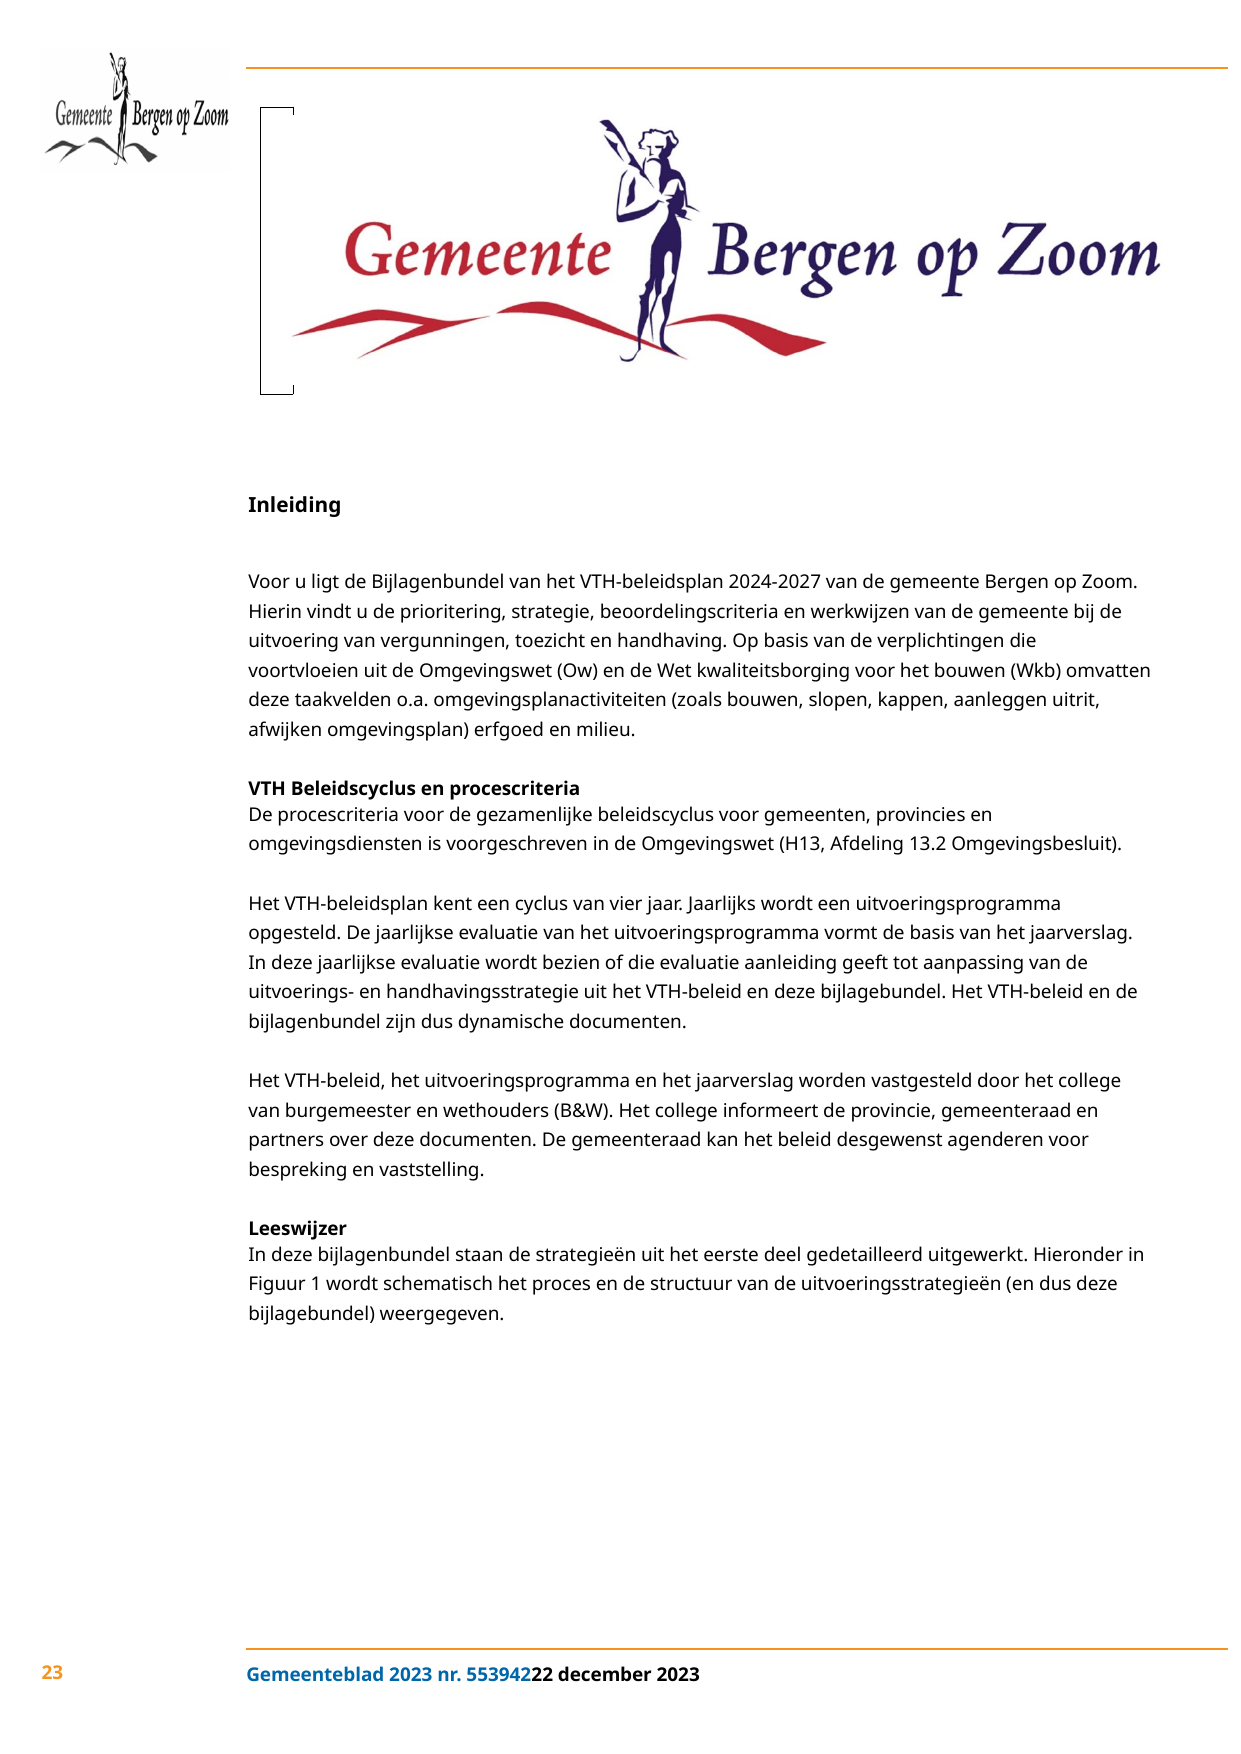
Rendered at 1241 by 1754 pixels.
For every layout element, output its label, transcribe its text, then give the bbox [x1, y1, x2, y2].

text Voor u ligt de Bijlagenbundel van het VTH-beleidsplan 2024-2027 van de gemeente Bergen op Zoom. Hierin vindt u de prioritering, strategie, beoordelingscriteria en werkwijzen van de gemeente bij de uitvoering van vergunningen, toezicht en handhaving. Op basis van de verplichtingen die voortvloeien uit de Omgevingswet (Ow) en de Wet kwaliteitsborging voor het bouwen (Wkb) omvatten deze taakvelden o.a. omgevingsplanactiviteiten (zoals bouwen, slopen, kappen, aanleggen uitrit, afwijken omgevingsplan) erfgoed en milieu. [248, 568, 1152, 742]
picture [41, 47, 231, 172]
text In deze bijlagenbundel staan de strategieën uit het eerste deel gedetailleerd uitgewerkt. Hieronder in Figuur 1 wordt schematisch het proces en de structuur van de uitvoeringsstrategieën (en dus deze bijlagebundel) weergegeven. [248, 1241, 1152, 1326]
text De procescriteria voor de gezamenlijke beleidscyclus voor gemeenten, provincies en omgevingsdiensten is voorgeschreven in de Omgevingswet (H13, Afdeling 13.2 Omgevingsbesluit). [248, 801, 1152, 856]
picture [268, 115, 1173, 385]
text Leeswijzer [248, 1215, 1152, 1241]
text Inleiding [248, 491, 1152, 519]
text Het VTH-beleidsplan kent een cyclus van vier jaar. Jaarlijks wordt een uitvoeringsprogramma opgesteld. De jaarlijkse evaluatie van het uitvoeringsprogramma vormt de basis van het jaarverslag. In deze jaarlijkse evaluatie wordt bezien of die evaluatie aanleiding geeft tot aanpassing van de uitvoerings- en handhavingsstrategie uit het VTH-beleid en deze bijlagebundel. Het VTH-beleid en de bijlagenbundel zijn dus dynamische documenten. [248, 890, 1152, 1034]
text Het VTH-beleid, het uitvoeringsprogramma en het jaarverslag worden vastgesteld door het college van burgemeester en wethouders (B&W). Het college informeert de provincie, gemeenteraad en partners over deze documenten. De gemeenteraad kan het beleid desgewenst agenderen voor bespreking en vaststelling. [248, 1067, 1152, 1182]
text VTH Beleidscyclus en procescriteria [248, 775, 1152, 801]
